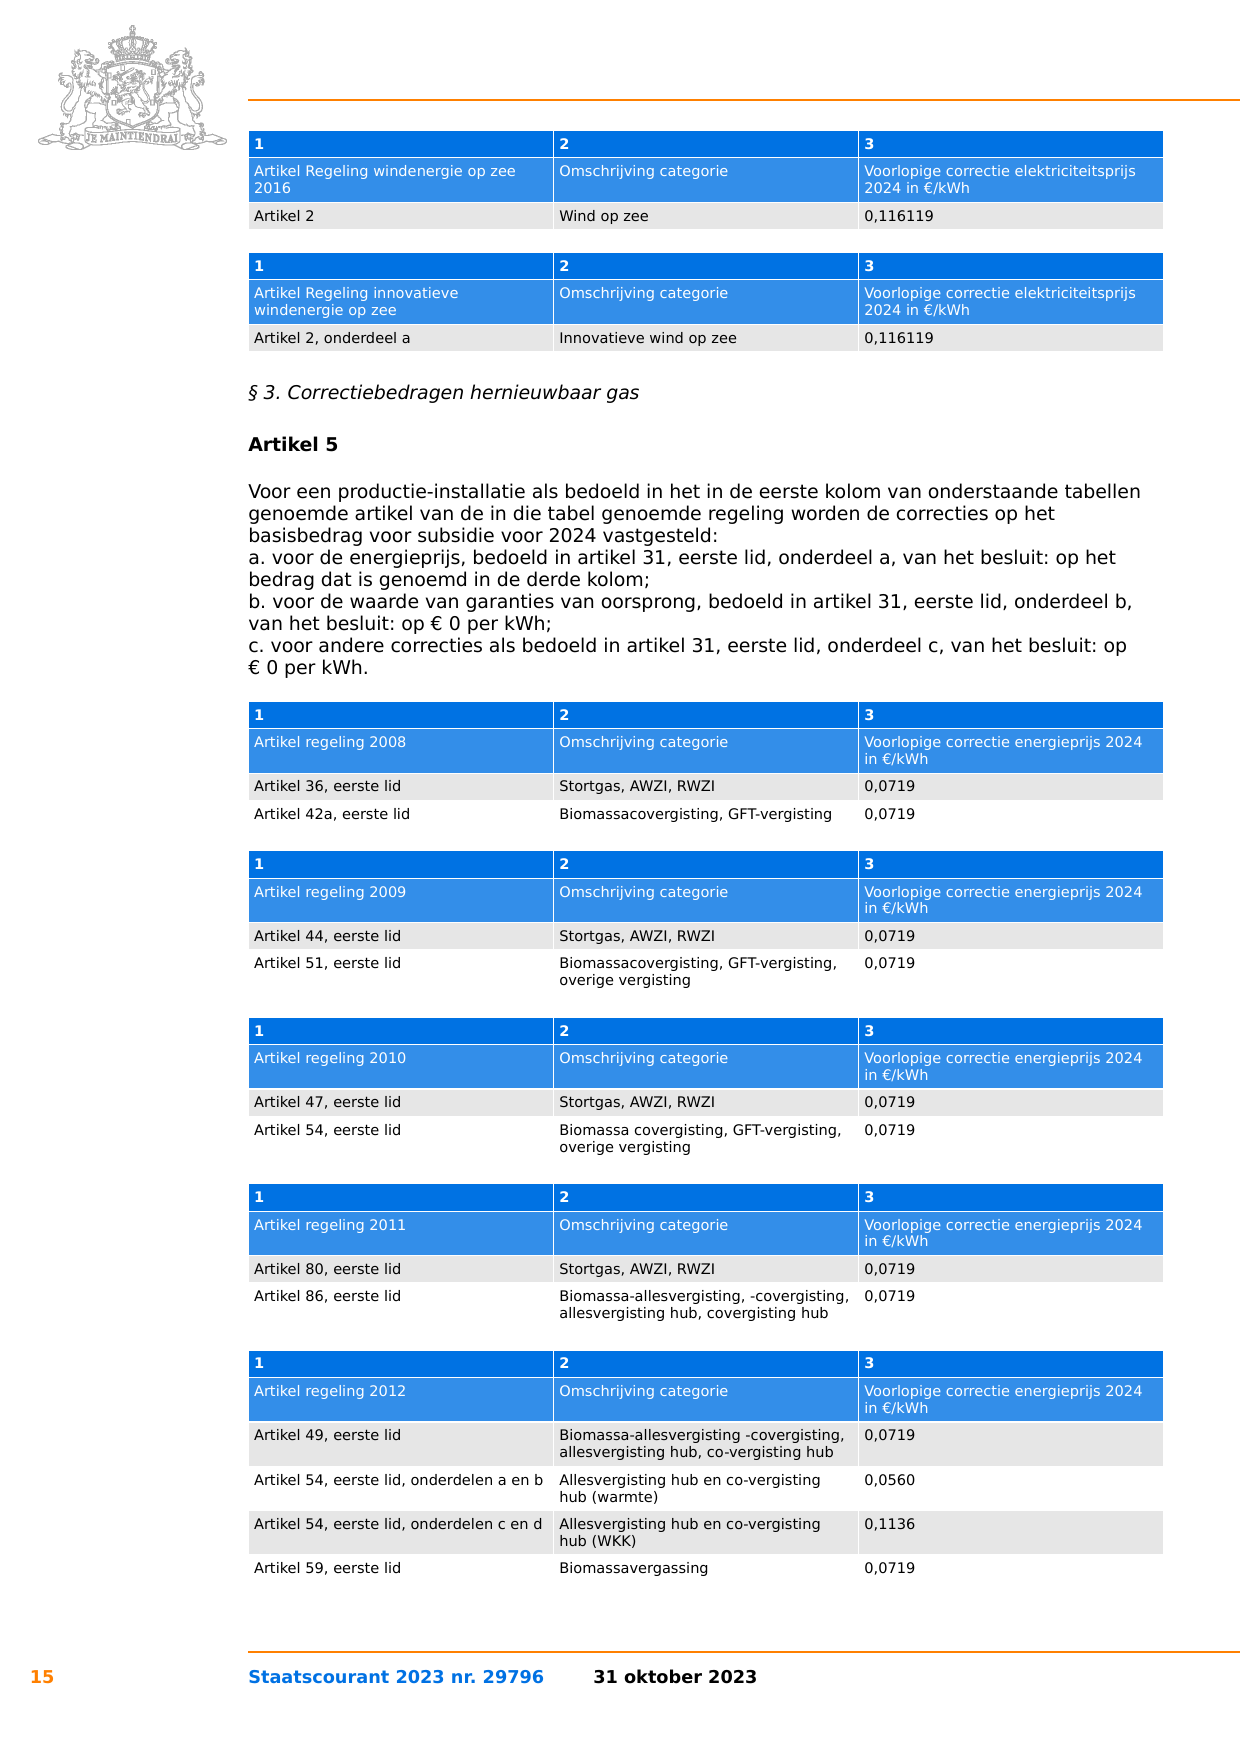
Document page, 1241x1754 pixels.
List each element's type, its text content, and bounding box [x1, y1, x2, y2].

picture [38, 25, 227, 150]
table_header 1 [249, 851, 553, 878]
table_cell Artikel 2 [249, 203, 553, 229]
table_header 1 [249, 131, 553, 157]
table_cell Artikel regeling 2011 [249, 1212, 553, 1255]
table_cell Omschrijving categorie [554, 280, 858, 324]
table_cell Artikel 51, eerste lid [249, 951, 553, 994]
table_cell Wind op zee [554, 203, 858, 229]
table_cell 0,0560 [859, 1467, 1163, 1510]
table_header 3 [859, 253, 1163, 279]
table_header 2 [554, 1351, 858, 1377]
table_header 2 [554, 1018, 858, 1044]
table_cell Omschrijving categorie [554, 879, 858, 922]
table_cell Biomassacovergisting, GFT-vergisting, overige vergisting [554, 951, 858, 994]
table_header 3 [859, 131, 1163, 157]
table_cell Artikel regeling 2009 [249, 879, 553, 922]
table_cell Artikel 54, eerste lid [249, 1117, 553, 1160]
table_cell 0,0719 [859, 801, 1163, 827]
table_header 3 [859, 1351, 1163, 1377]
table_cell Artikel regeling 2008 [249, 729, 553, 773]
table_cell 0,1136 [859, 1511, 1163, 1554]
subtitle § 3. Correctiebedragen hernieuwbaar gas [248, 382, 1163, 404]
table_header 1 [249, 702, 553, 728]
table_cell Allesvergisting hub en co-vergisting hub (WKK) [554, 1511, 858, 1554]
table_header 2 [554, 253, 858, 279]
table_cell Artikel 54, eerste lid, onderdelen c en d [249, 1511, 553, 1554]
table_cell 0,0719 [859, 1090, 1163, 1116]
table_cell Artikel Regeling innovatieve windenergie op zee [249, 280, 553, 324]
table_cell Omschrijving categorie [554, 1212, 858, 1255]
table_cell Voorlopige correctie elektriciteitsprijs 2024 in €/kWh [859, 158, 1163, 202]
table_cell Innovatieve wind op zee [554, 325, 858, 351]
table_header 1 [249, 1351, 553, 1377]
table_cell Artikel 47, eerste lid [249, 1090, 553, 1116]
table_header 1 [249, 1018, 553, 1044]
table_cell 0,116119 [859, 203, 1163, 229]
table_cell Artikel 49, eerste lid [249, 1423, 553, 1466]
table_header 3 [859, 1184, 1163, 1211]
table_cell Voorlopige correctie energieprijs 2024 in €/kWh [859, 1045, 1163, 1088]
table_cell Biomassavergassing [554, 1556, 858, 1582]
table_header 1 [249, 1184, 553, 1211]
table_cell Artikel regeling 2010 [249, 1045, 553, 1088]
table_cell Stortgas, AWZI, RWZI [554, 774, 858, 800]
table_cell Omschrijving categorie [554, 1378, 858, 1421]
table_cell Artikel Regeling windenergie op zee 2016 [249, 158, 553, 202]
table_header 3 [859, 702, 1163, 728]
table_header 2 [554, 131, 858, 157]
table_cell Omschrijving categorie [554, 1045, 858, 1088]
text Voor een productie-installatie als bedoeld in het in de eerste kolom van onderstaande tabellen genoemde artikel van de in die tabel genoemde regeling worden de correcties op het basisbedrag voor subsidie voor 2024 vastgesteld: [248, 481, 1163, 547]
table_cell 0,0719 [859, 1284, 1163, 1327]
table_header 2 [554, 851, 858, 878]
table_cell Stortgas, AWZI, RWZI [554, 1256, 858, 1282]
table_cell Biomassa covergisting, GFT-vergisting, overige vergisting [554, 1117, 858, 1160]
table_cell 0,0719 [859, 1556, 1163, 1582]
table_cell 0,0719 [859, 951, 1163, 994]
table_cell Voorlopige correctie energieprijs 2024 in €/kWh [859, 729, 1163, 773]
table_cell Voorlopige correctie energieprijs 2024 in €/kWh [859, 1212, 1163, 1255]
table_cell Stortgas, AWZI, RWZI [554, 923, 858, 949]
table_cell Stortgas, AWZI, RWZI [554, 1090, 858, 1116]
table_cell Voorlopige correctie energieprijs 2024 in €/kWh [859, 879, 1163, 922]
table_header 2 [554, 1184, 858, 1211]
table_cell 0,0719 [859, 1256, 1163, 1282]
table_cell 0,116119 [859, 325, 1163, 351]
table_cell 0,0719 [859, 923, 1163, 949]
table_cell 0,0719 [859, 774, 1163, 800]
table_cell Artikel 80, eerste lid [249, 1256, 553, 1282]
text b. voor de waarde van garanties van oorsprong, bedoeld in artikel 31, eerste lid, onderdeel b, van het besluit: op € 0 per kWh; [248, 591, 1163, 635]
table_header 2 [554, 702, 858, 728]
table_cell Artikel 59, eerste lid [249, 1556, 553, 1582]
table_cell Omschrijving categorie [554, 158, 858, 202]
table_cell Artikel 54, eerste lid, onderdelen a en b [249, 1467, 553, 1510]
table_cell Biomassa-allesvergisting, -covergisting, allesvergisting hub, covergisting hub [554, 1284, 858, 1327]
text a. voor de energieprijs, bedoeld in artikel 31, eerste lid, onderdeel a, van het besluit: op het bedrag dat is genoemd in de derde kolom; [248, 547, 1163, 591]
table_header 3 [859, 1018, 1163, 1044]
table_cell Artikel 2, onderdeel a [249, 325, 553, 351]
table_cell Artikel 44, eerste lid [249, 923, 553, 949]
table_cell Artikel 86, eerste lid [249, 1284, 553, 1327]
table_cell 0,0719 [859, 1117, 1163, 1160]
subtitle Artikel 5 [248, 434, 1163, 456]
table_cell Allesvergisting hub en co-vergisting hub (warmte) [554, 1467, 858, 1510]
table_cell Artikel 36, eerste lid [249, 774, 553, 800]
table_cell Omschrijving categorie [554, 729, 858, 773]
table_cell Artikel regeling 2012 [249, 1378, 553, 1421]
table_cell Artikel 42a, eerste lid [249, 801, 553, 827]
table_cell Biomassacovergisting, GFT-vergisting [554, 801, 858, 827]
table_header 1 [249, 253, 553, 279]
table_header 3 [859, 851, 1163, 878]
table_cell Biomassa-allesvergisting -covergisting, allesvergisting hub, co-vergisting hub [554, 1423, 858, 1466]
table_cell Voorlopige correctie energieprijs 2024 in €/kWh [859, 1378, 1163, 1421]
text c. voor andere correcties als bedoeld in artikel 31, eerste lid, onderdeel c, van het besluit: op € 0 per kWh. [248, 635, 1163, 679]
table_cell 0,0719 [859, 1423, 1163, 1466]
table_cell Voorlopige correctie elektriciteitsprijs 2024 in €/kWh [859, 280, 1163, 324]
